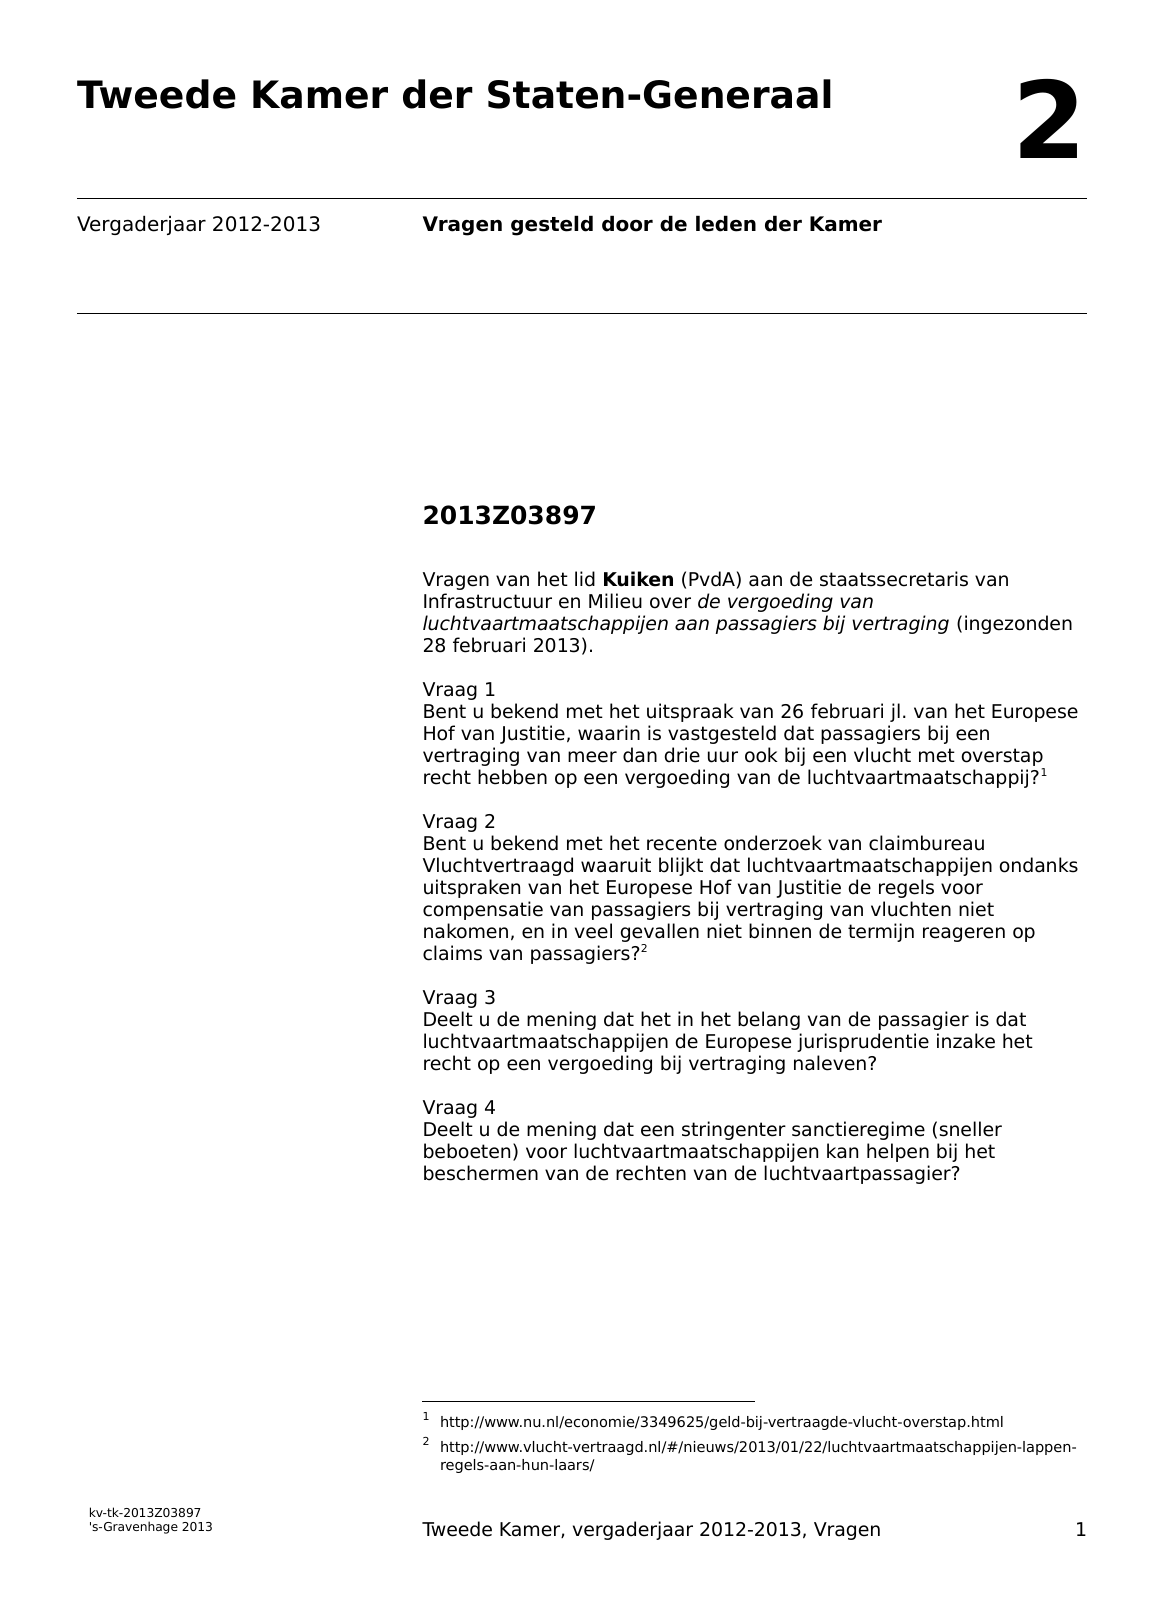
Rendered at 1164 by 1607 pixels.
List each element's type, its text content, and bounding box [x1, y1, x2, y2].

text Vraag 4 [422, 1097, 1087, 1119]
text Deelt u de mening dat een stringenter sanctieregime (sneller beboeten) voor luchtvaartmaatschappijen kan helpen bij het beschermen van de rechten van de luchtvaartpassagier? [422, 1119, 1087, 1185]
table_header 2 [886, 59, 1087, 198]
table_header Tweede Kamer der Staten-Generaal [77, 59, 886, 198]
text Vragen van het lid Kuiken (PvdA) aan de staatssecretaris van Infrastructuur en Milieu over de vergoeding van luchtvaartmaatschappijen aan passagiers bij vertraging (ingezonden 28 februari 2013). [422, 569, 1087, 657]
table_cell Vragen gesteld door de leden der Kamer [422, 199, 1087, 313]
text 's-Gravenhage 2013 [88, 1520, 323, 1534]
text Bent u bekend met het recente onderzoek van claimbureau Vluchtvertraagd waaruit blijkt dat luchtvaartmaatschappijen ondanks uitspraken van het Europese Hof van Justitie de regels voor compensatie van passagiers bij vertraging van vluchten niet nakomen, en in veel gevallen niet binnen de termijn reageren op claims van passagiers? [422, 833, 1087, 965]
text kv-tk-2013Z03897 [88, 1506, 323, 1520]
text 2013Z03897 [422, 501, 1087, 531]
text Vraag 2 [422, 811, 1087, 833]
text Bent u bekend met het uitspraak van 26 februari jl. van het Europese Hof van Justitie, waarin is vastgesteld dat passagiers bij een vertraging van meer dan drie uur ook bij een vlucht met overstap recht hebben op een vergoeding van de luchtvaartmaatschappij? [422, 701, 1087, 789]
table_cell Vergaderjaar 2012-2013 [77, 199, 422, 313]
text http://www.vlucht-vertraagd.nl/#/nieuws/2013/01/22/luchtvaartmaatschappijen-lappen-regels-aan-hun-laars/ [422, 1435, 1087, 1474]
text Deelt u de mening dat het in het belang van de passagier is dat luchtvaartmaatschappijen de Europese jurisprudentie inzake het recht op een vergoeding bij vertraging naleven? [422, 1009, 1087, 1075]
text Vraag 1 [422, 679, 1087, 701]
text http://www.nu.nl/economie/3349625/geld-bij-vertraagde-vlucht-overstap.html [422, 1410, 1087, 1432]
text Vraag 3 [422, 987, 1087, 1009]
